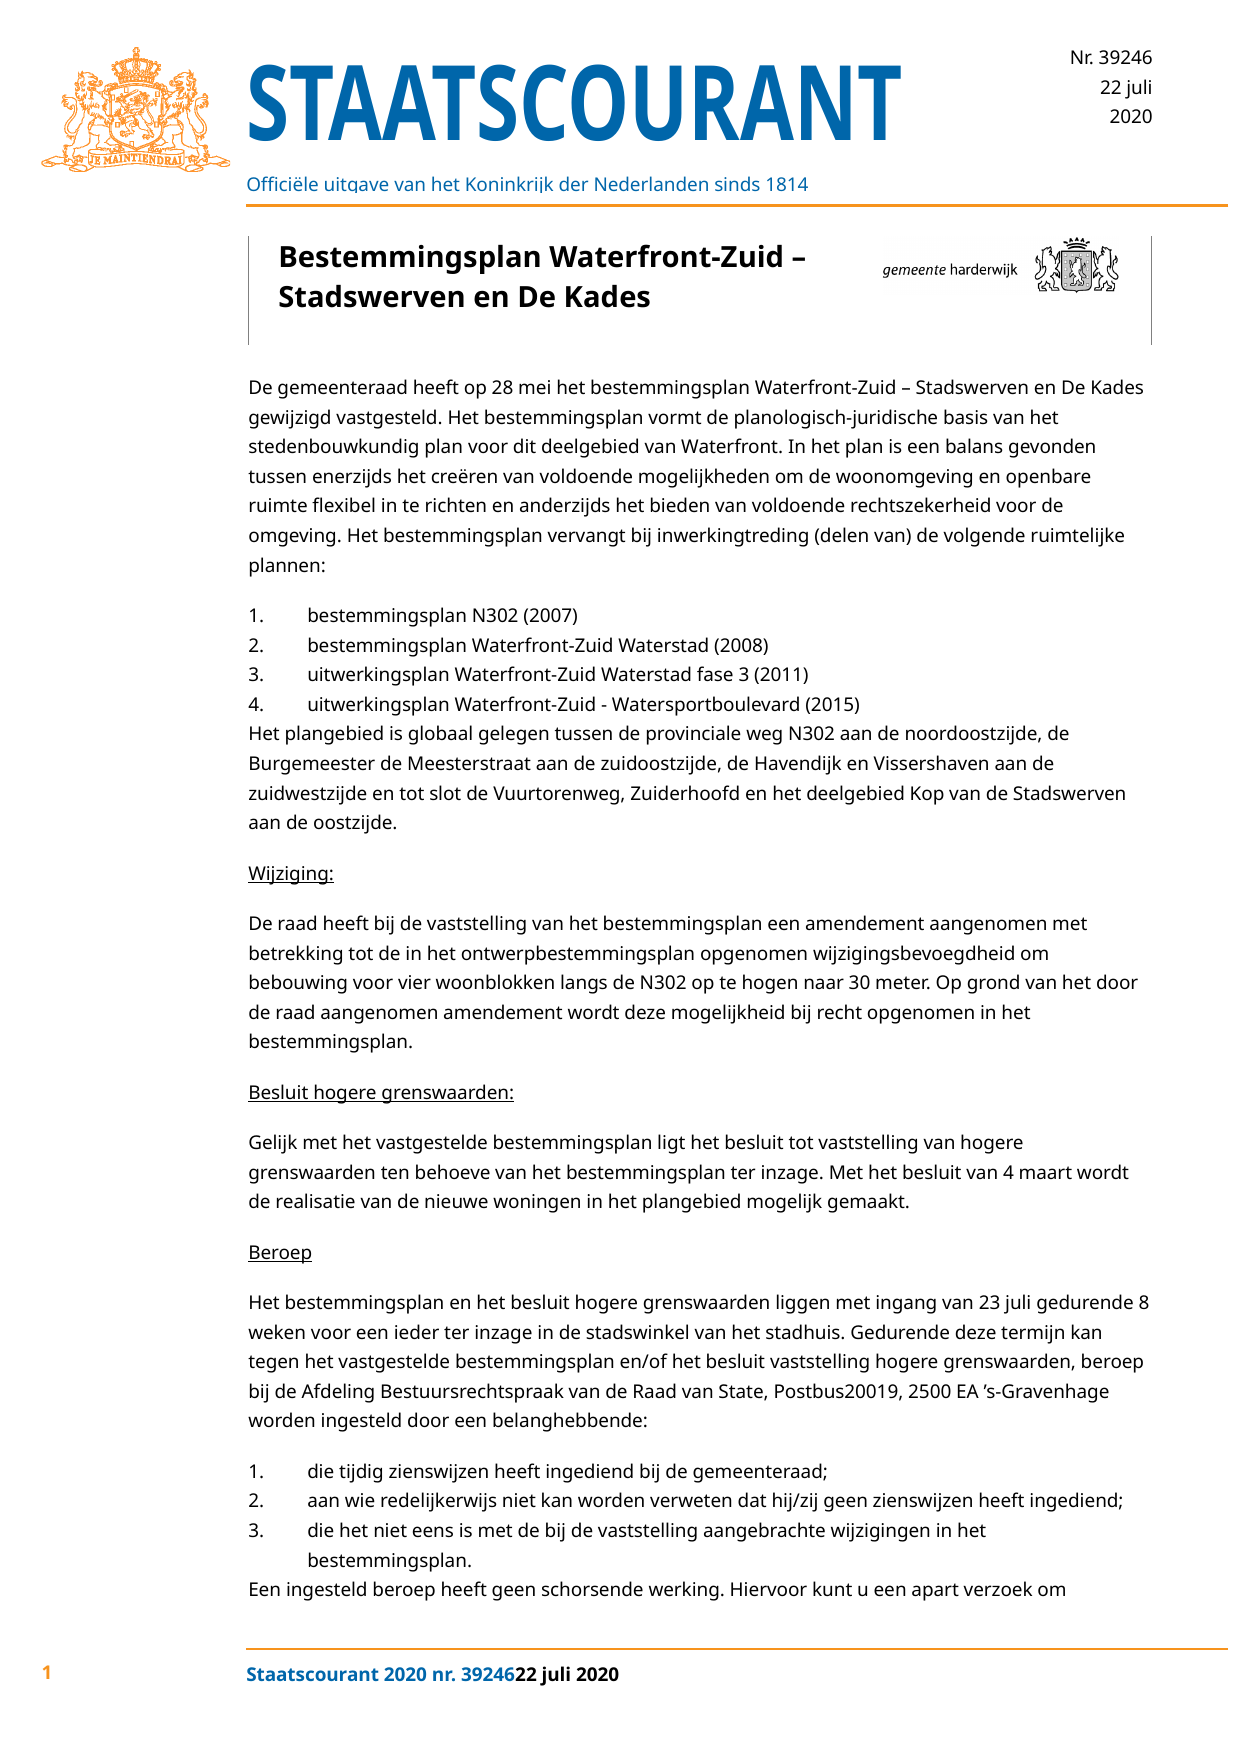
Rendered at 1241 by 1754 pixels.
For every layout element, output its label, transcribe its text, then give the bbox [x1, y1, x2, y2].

text Het plangebied is globaal gelegen tussen de provinciale weg N302 aan de noordoostzijde, de Burgemeester de Meesterstraat aan de zuidoostzijde, de Havendijk en Vissershaven aan de zuidwestzijde en tot slot de Vuurtorenweg, Zuiderhoofd en het deelgebied Kop van de Stadswerven aan de oostzijde. [248, 721, 1152, 835]
picture [882, 236, 1119, 295]
table_header Bestemmingsplan Waterfront-Zuid – Stadswerven en De Kades [249, 236, 850, 345]
list bestemmingsplan N302 (2007) [248, 602, 1152, 628]
list die tijdig zienswijzen heeft ingediend bij de gemeenteraad; [248, 1458, 1152, 1484]
list die het niet eens is met de bij de vaststelling aangebrachte wijzigingen in het bestemmingsplan. [248, 1517, 1152, 1572]
list bestemmingsplan Waterfront-Zuid Waterstad (2008) [248, 632, 1152, 657]
list uitwerkingsplan Waterfront-Zuid Waterstad fase 3 (2011) [248, 661, 1152, 687]
text Beroep [248, 1239, 1152, 1264]
list aan wie redelijkerwijs niet kan worden verweten dat hij/zij geen zienswijzen heeft ingediend; [248, 1488, 1152, 1513]
text Een ingesteld beroep heeft geen schorsende werking. Hiervoor kunt u een apart verzoek om [248, 1576, 1152, 1602]
text Het bestemmingsplan en het besluit hogere grenswaarden liggen met ingang van 23 juli gedurende 8 weken voor een ieder ter inzage in de stadswinkel van het stadhuis. Gedurende deze termijn kan tegen het vastgestelde bestemmingsplan en/of het besluit vaststelling hogere grenswaarden, beroep bij de Afdeling Bestuursrechtspraak van de Raad van State, Postbus20019, 2500 EA ’s-Gravenhage worden ingesteld door een belanghebbende: [248, 1289, 1152, 1433]
text De gemeenteraad heeft op 28 mei het bestemmingsplan Waterfront-Zuid – Stadswerven en De Kades gewijzigd vastgesteld. Het bestemmingsplan vormt de planologisch-juridische basis van het stedenbouwkundig plan voor dit deelgebied van Waterfront. In het plan is een balans gevonden tussen enerzijds het creëren van voldoende mogelijkheden om de woonomgeving en openbare ruimte flexibel in te richten en anderzijds het bieden van voldoende rechtszekerheid voor de omgeving. Het bestemmingsplan vervangt bij inwerkingtreding (delen van) de volgende ruimtelijke plannen: [248, 374, 1152, 577]
picture [41, 47, 231, 172]
text Gelijk met het vastgestelde bestemmingsplan ligt het besluit tot vaststelling van hogere grenswaarden ten behoeve van het bestemmingsplan ter inzage. Met het besluit van 4 maart wordt de realisatie van de nieuwe woningen in het plangebied mogelijk gemaakt. [248, 1129, 1152, 1214]
table_header [850, 236, 1151, 345]
text Wijziging: [248, 860, 1152, 885]
text De raad heeft bij de vaststelling van het bestemmingsplan een amendement aangenomen met betrekking tot de in het ontwerpbestemmingsplan opgenomen wijzigingsbevoegdheid om bebouwing voor vier woonblokken langs de N302 op te hogen naar 30 meter. Op grond van het door de raad aangenomen amendement wordt deze mogelijkheid bij recht opgenomen in het bestemmingsplan. [248, 910, 1152, 1054]
list uitwerkingsplan Waterfront-Zuid - Watersportboulevard (2015) [248, 691, 1152, 717]
text Besluit hogere grenswaarden: [248, 1079, 1152, 1104]
